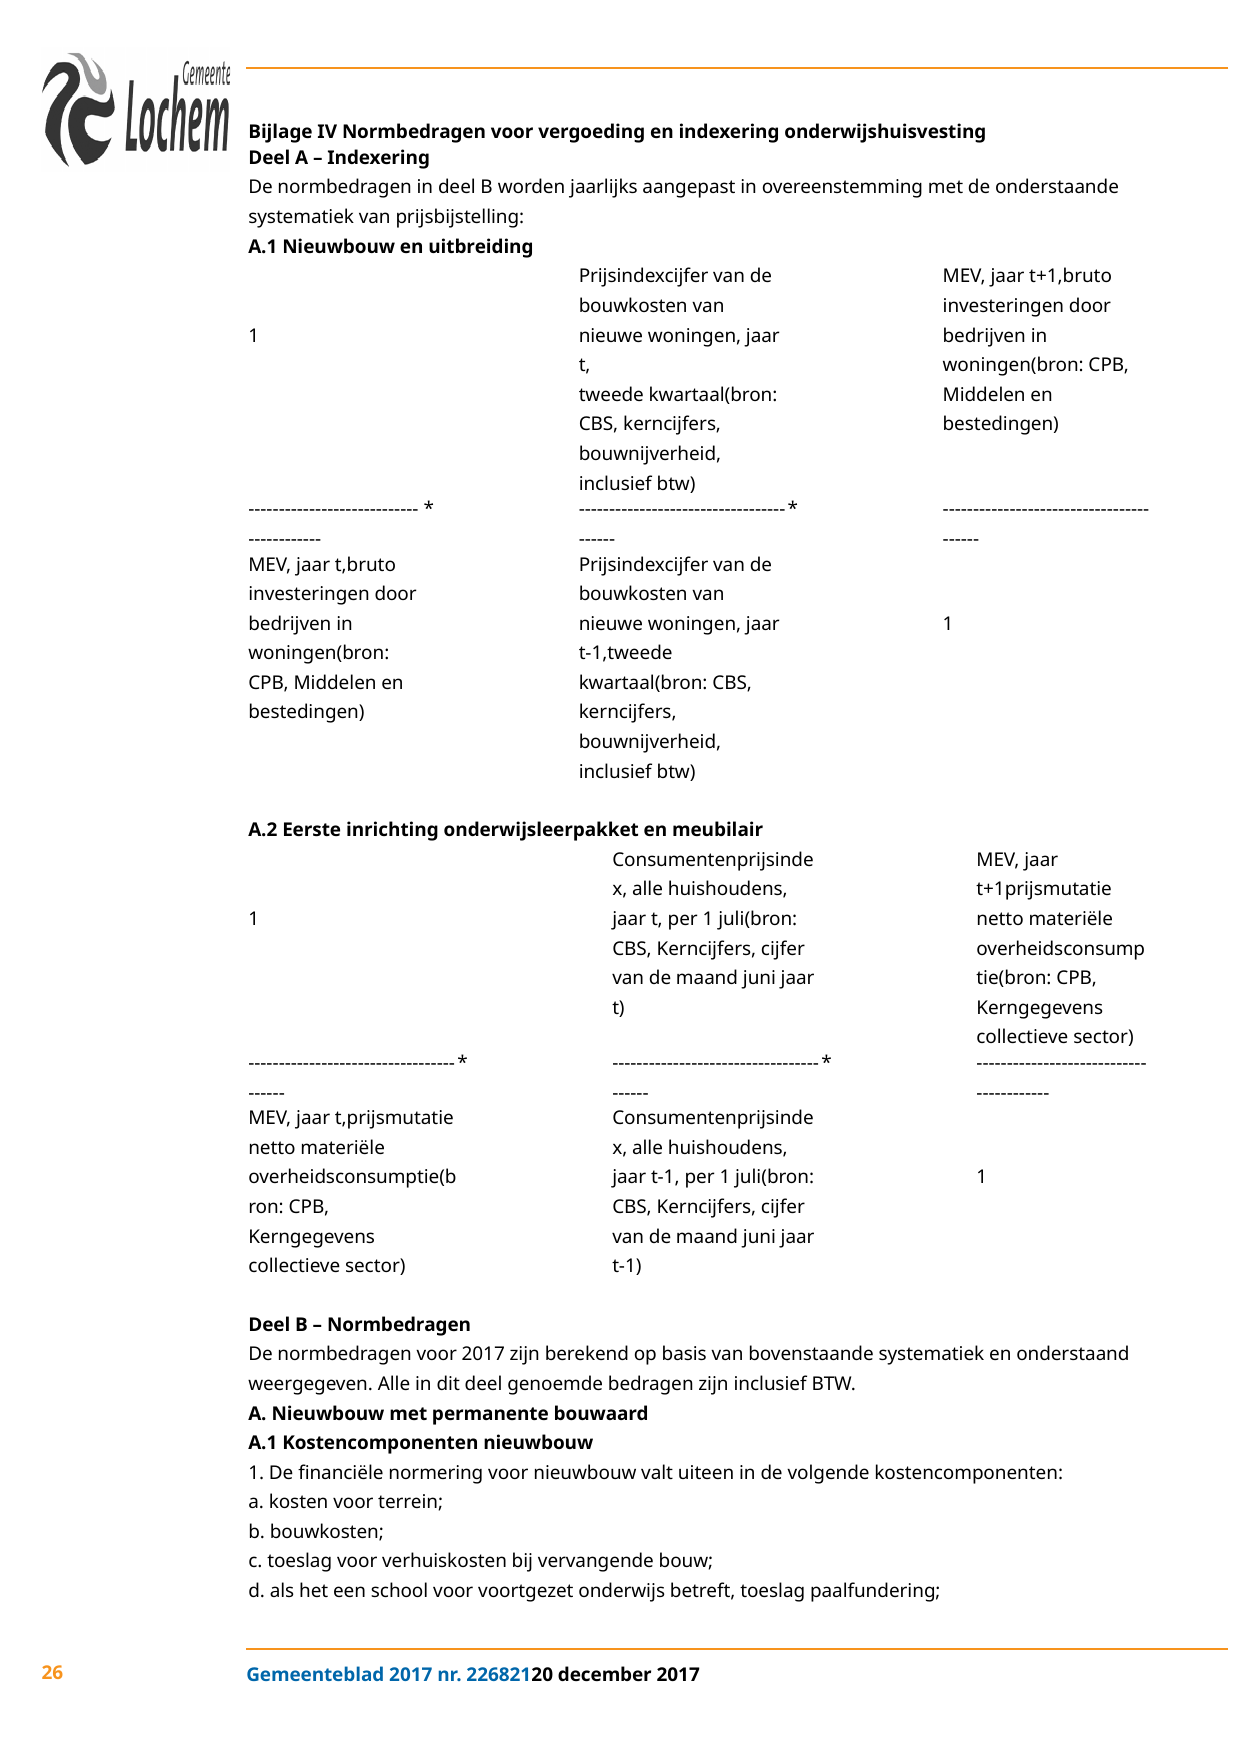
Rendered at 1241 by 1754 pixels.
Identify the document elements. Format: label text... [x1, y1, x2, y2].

text Deel A – Indexering [248, 144, 1152, 170]
table_cell ---------------------------------------- [943, 495, 1152, 551]
table_header [457, 846, 612, 1049]
table_cell ---------------------------------------- [248, 495, 423, 551]
text A.1 Nieuwbouw en uitbreiding [248, 233, 1152, 259]
table_cell * [821, 1049, 976, 1104]
text d. als het een school voor voortgezet onderwijs betreft, toeslag paalfundering; [248, 1577, 1152, 1603]
table_cell MEV, jaar t,prijsmutatie netto materiële overheidsconsumptie(bron: CPB, Kerngegevens collectieve sector) [248, 1105, 457, 1278]
table_cell [788, 551, 942, 783]
text A. Nieuwbouw met permanente bouwaard [248, 1400, 1152, 1426]
table_header 1 [248, 263, 423, 495]
text A.1 Kostencomponenten nieuwbouw [248, 1429, 1152, 1455]
text a. kosten voor terrein; [248, 1488, 1152, 1514]
table_header MEV, jaar t+1prijsmutatie netto materiële overheidsconsumptie(bron: CPB, Kerngegevens collectieve sector) [976, 846, 1152, 1049]
text Bijlage IV Normbedragen voor vergoeding en indexering onderwijshuisvesting [248, 116, 1152, 144]
table_cell MEV, jaar t,bruto investeringen door bedrijven in woningen(bron: CPB, Middelen en bestedingen) [248, 551, 423, 783]
table_header [423, 263, 578, 495]
table_cell ---------------------------------------- [976, 1049, 1152, 1104]
table_header [788, 263, 942, 495]
table_cell [821, 1105, 976, 1278]
table_cell 1 [976, 1105, 1152, 1278]
text c. toeslag voor verhuiskosten bij vervangende bouw; [248, 1548, 1152, 1573]
table_cell [423, 551, 578, 783]
table_cell * [423, 495, 578, 551]
table_cell ---------------------------------------- [579, 495, 787, 551]
table_cell ---------------------------------------- [612, 1049, 821, 1104]
table_cell [457, 1105, 612, 1278]
table_header MEV, jaar t+1,bruto investeringen door bedrijven in woningen(bron: CPB, Middelen en bestedingen) [943, 263, 1152, 495]
table_header Prijsindexcijfer van de bouwkosten van nieuwe woningen, jaar t, tweede kwartaal(bron: CBS, kerncijfers, bouwnijverheid, inclusief btw) [579, 263, 787, 495]
table_header [821, 846, 976, 1049]
text b. bouwkosten; [248, 1518, 1152, 1544]
table_cell * [457, 1049, 612, 1104]
table_cell ---------------------------------------- [248, 1049, 457, 1104]
table_cell Consumentenprijsindex, alle huishoudens, jaar t-1, per 1 juli(bron: CBS, Kerncijfers, cijfer van de maand juni jaar t-1) [612, 1105, 821, 1278]
text 1. De financiële normering voor nieuwbouw valt uiteen in de volgende kostencomponenten: [248, 1459, 1152, 1485]
text A.2 Eerste inrichting onderwijsleerpakket en meubilair [248, 816, 1152, 842]
text De normbedragen in deel B worden jaarlijks aangepast in overeenstemming met de onderstaande systematiek van prijsbijstelling: [248, 174, 1152, 229]
text Deel B – Normbedragen [248, 1311, 1152, 1337]
table_header Consumentenprijsindex, alle huishoudens, jaar t, per 1 juli(bron: CBS, Kerncijfers, cijfer van de maand juni jaar t) [612, 846, 821, 1049]
picture [41, 47, 231, 172]
table_header 1 [248, 846, 457, 1049]
text De normbedragen voor 2017 zijn berekend op basis van bovenstaande systematiek en onderstaand weergegeven. Alle in dit deel genoemde bedragen zijn inclusief BTW. [248, 1341, 1152, 1396]
table_cell 1 [943, 551, 1152, 783]
table_cell * [788, 495, 942, 551]
table_cell Prijsindexcijfer van de bouwkosten van nieuwe woningen, jaar t-1,tweede kwartaal(bron: CBS, kerncijfers, bouwnijverheid, inclusief btw) [579, 551, 787, 783]
